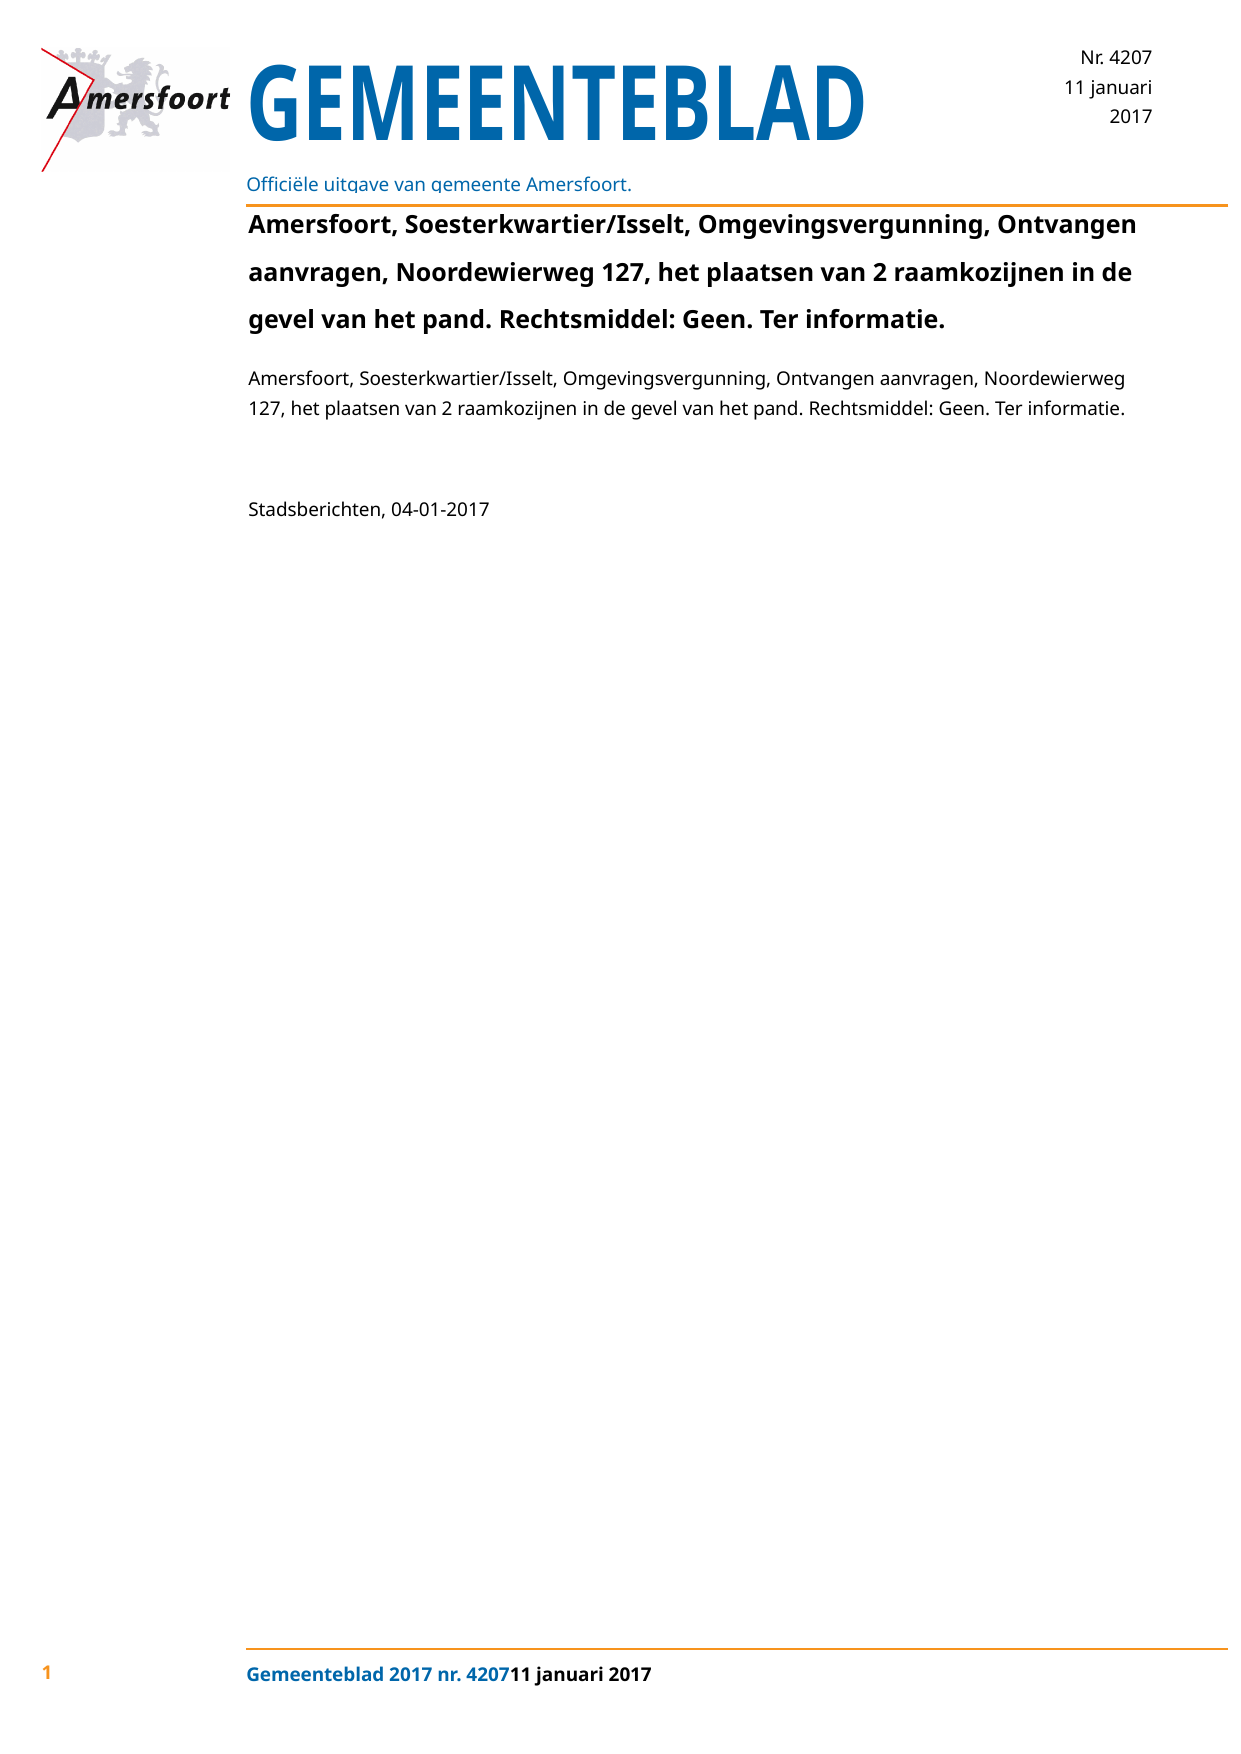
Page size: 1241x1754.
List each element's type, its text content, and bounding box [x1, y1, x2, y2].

text Stadsberichten, 04-01-2017 [248, 496, 1152, 522]
text Amersfoort, Soesterkwartier/Isselt, Omgevingsvergunning, Ontvangen aanvragen, Noordewierweg 127, het plaatsen van 2 raamkozijnen in de gevel van het pand. Rechtsmiddel: Geen. Ter informatie. [248, 207, 1152, 336]
picture [41, 47, 231, 172]
text Amersfoort, Soesterkwartier/Isselt, Omgevingsvergunning, Ontvangen aanvragen, Noordewierweg 127, het plaatsen van 2 raamkozijnen in de gevel van het pand. Rechtsmiddel: Geen. Ter informatie. [248, 366, 1152, 421]
